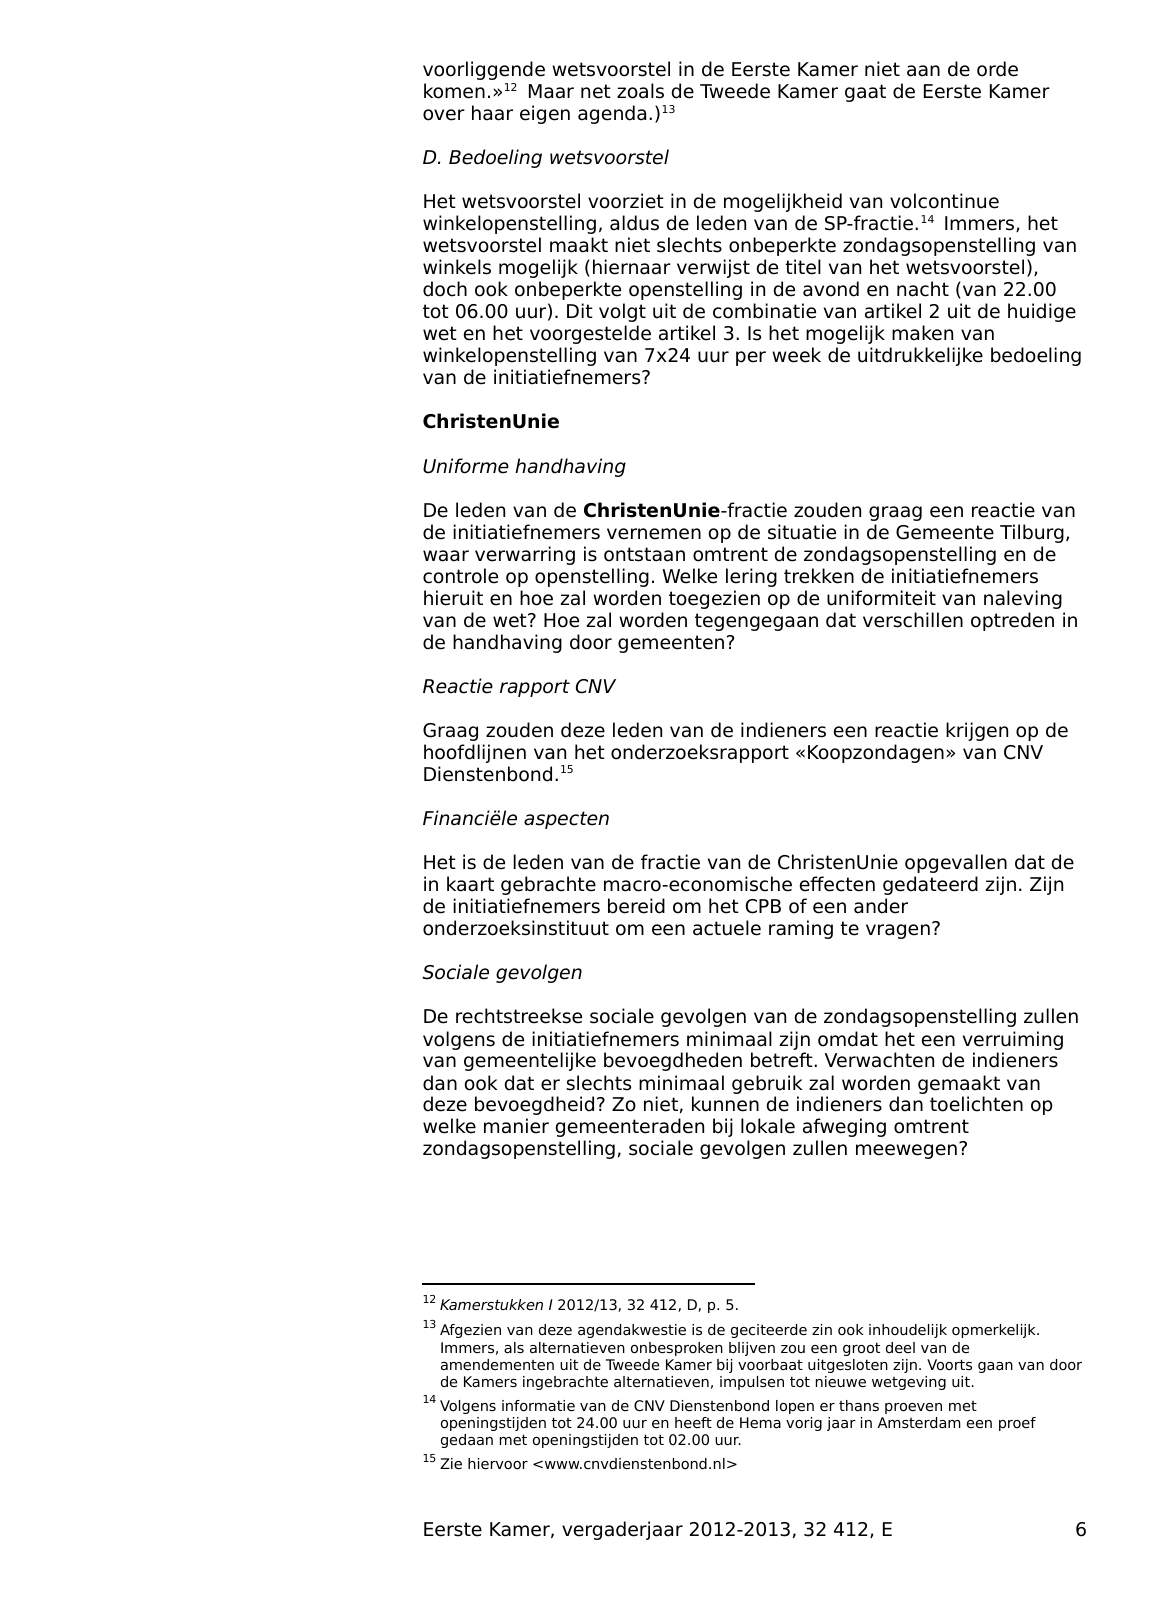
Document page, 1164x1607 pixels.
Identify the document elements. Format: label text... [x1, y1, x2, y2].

subtitle D. Bedoeling wetsvoorstel [422, 147, 1087, 169]
subtitle Sociale gevolgen [422, 962, 1087, 984]
subtitle Financiële aspecten [422, 808, 1087, 830]
text Volgens informatie van de CNV Dienstenbond lopen er thans proeven met openingstijden tot 24.00 uur en heeft de Hema vorig jaar in Amsterdam een proef gedaan met openingstijden tot 02.00 uur. [422, 1393, 1087, 1449]
text Graag zouden deze leden van de indieners een reactie krijgen op de hoofdlijnen van het onderzoeksrapport «Koopzondagen» van CNV Dienstenbond. [422, 720, 1087, 786]
text Zie hiervoor <www.cnvdienstenbond.nl> [422, 1452, 1087, 1474]
subtitle Uniforme handhaving [422, 456, 1087, 477]
text De rechtstreekse sociale gevolgen van de zondagsopenstelling zullen volgens de initiatiefnemers minimaal zijn omdat het een verruiming van gemeentelijke bevoegdheden betreft. Verwachten de indieners dan ook dat er slechts minimaal gebruik zal worden gemaakt van deze bevoegdheid? Zo niet, kunnen de indieners dan toelichten op welke manier gemeenteraden bij lokale afweging omtrent zondagsopenstelling, sociale gevolgen zullen meewegen? [422, 1006, 1087, 1160]
text voorliggende wetsvoorstel in de Eerste Kamer niet aan de orde komen.» Maar net zoals de Tweede Kamer gaat de Eerste Kamer over haar eigen agenda.) [422, 59, 1087, 125]
subtitle ChristenUnie [422, 411, 1087, 433]
subtitle Reactie rapport CNV [422, 676, 1087, 698]
text De leden van de ChristenUnie-fractie zouden graag een reactie van de initiatiefnemers vernemen op de situatie in de Gemeente Tilburg, waar verwarring is ontstaan omtrent de zondagsopenstelling en de controle op openstelling. Welke lering trekken de initiatiefnemers hieruit en hoe zal worden toegezien op de uniformiteit van naleving van de wet? Hoe zal worden tegengegaan dat verschillen optreden in de handhaving door gemeenten? [422, 500, 1087, 653]
text Het is de leden van de fractie van de ChristenUnie opgevallen dat de in kaart gebrachte macro-economische effecten gedateerd zijn. Zijn de initiatiefnemers bereid om het CPB of een ander onderzoeksinstituut om een actuele raming te vragen? [422, 852, 1087, 940]
text Afgezien van deze agendakwestie is de geciteerde zin ook inhoudelijk opmerkelijk. Immers, als alternatieven onbesproken blijven zou een groot deel van de amendementen uit de Tweede Kamer bij voorbaat uitgesloten zijn. Voorts gaan van door de Kamers ingebrachte alternatieven, impulsen tot nieuwe wetgeving uit. [422, 1318, 1087, 1391]
text Het wetsvoorstel voorziet in de mogelijkheid van volcontinue winkelopenstelling, aldus de leden van de SP-fractie. Immers, het wetsvoorstel maakt niet slechts onbeperkte zondagsopenstelling van winkels mogelijk (hiernaar verwijst de titel van het wetsvoorstel), doch ook onbeperkte openstelling in de avond en nacht (van 22.00 tot 06.00 uur). Dit volgt uit de combinatie van artikel 2 uit de huidige wet en het voorgestelde artikel 3. Is het mogelijk maken van winkelopenstelling van 7x24 uur per week de uitdrukkelijke bedoeling van de initiatiefnemers? [422, 191, 1087, 389]
text Kamerstukken I 2012/13, 32 412, D, p. 5. [422, 1293, 1087, 1315]
